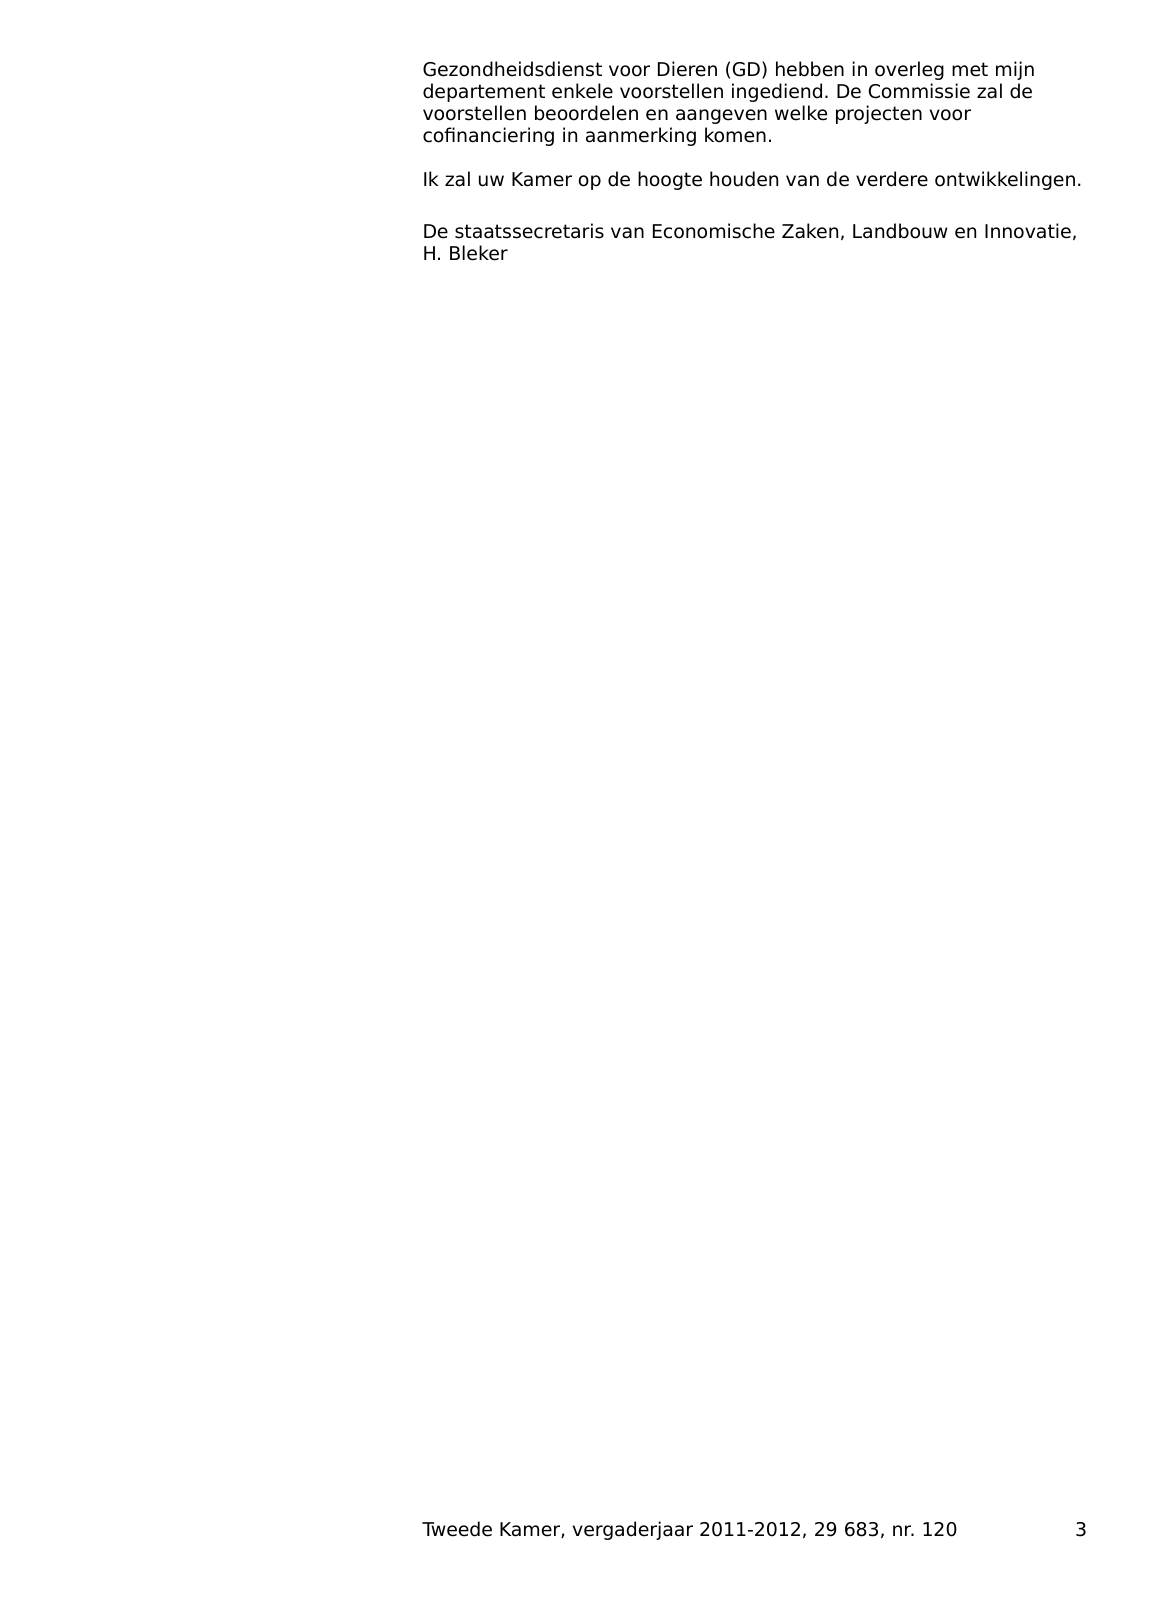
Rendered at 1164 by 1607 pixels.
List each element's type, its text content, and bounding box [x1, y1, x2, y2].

text Gezondheidsdienst voor Dieren (GD) hebben in overleg met mijn departement enkele voorstellen ingediend. De Commissie zal de voorstellen beoordelen en aangeven welke projecten voor cofinanciering in aanmerking komen. [422, 59, 1087, 147]
text De staatssecretaris van Economische Zaken, Landbouw en Innovatie, H. Bleker [422, 221, 1087, 265]
text Ik zal uw Kamer op de hoogte houden van de verdere ontwikkelingen. [422, 169, 1087, 191]
